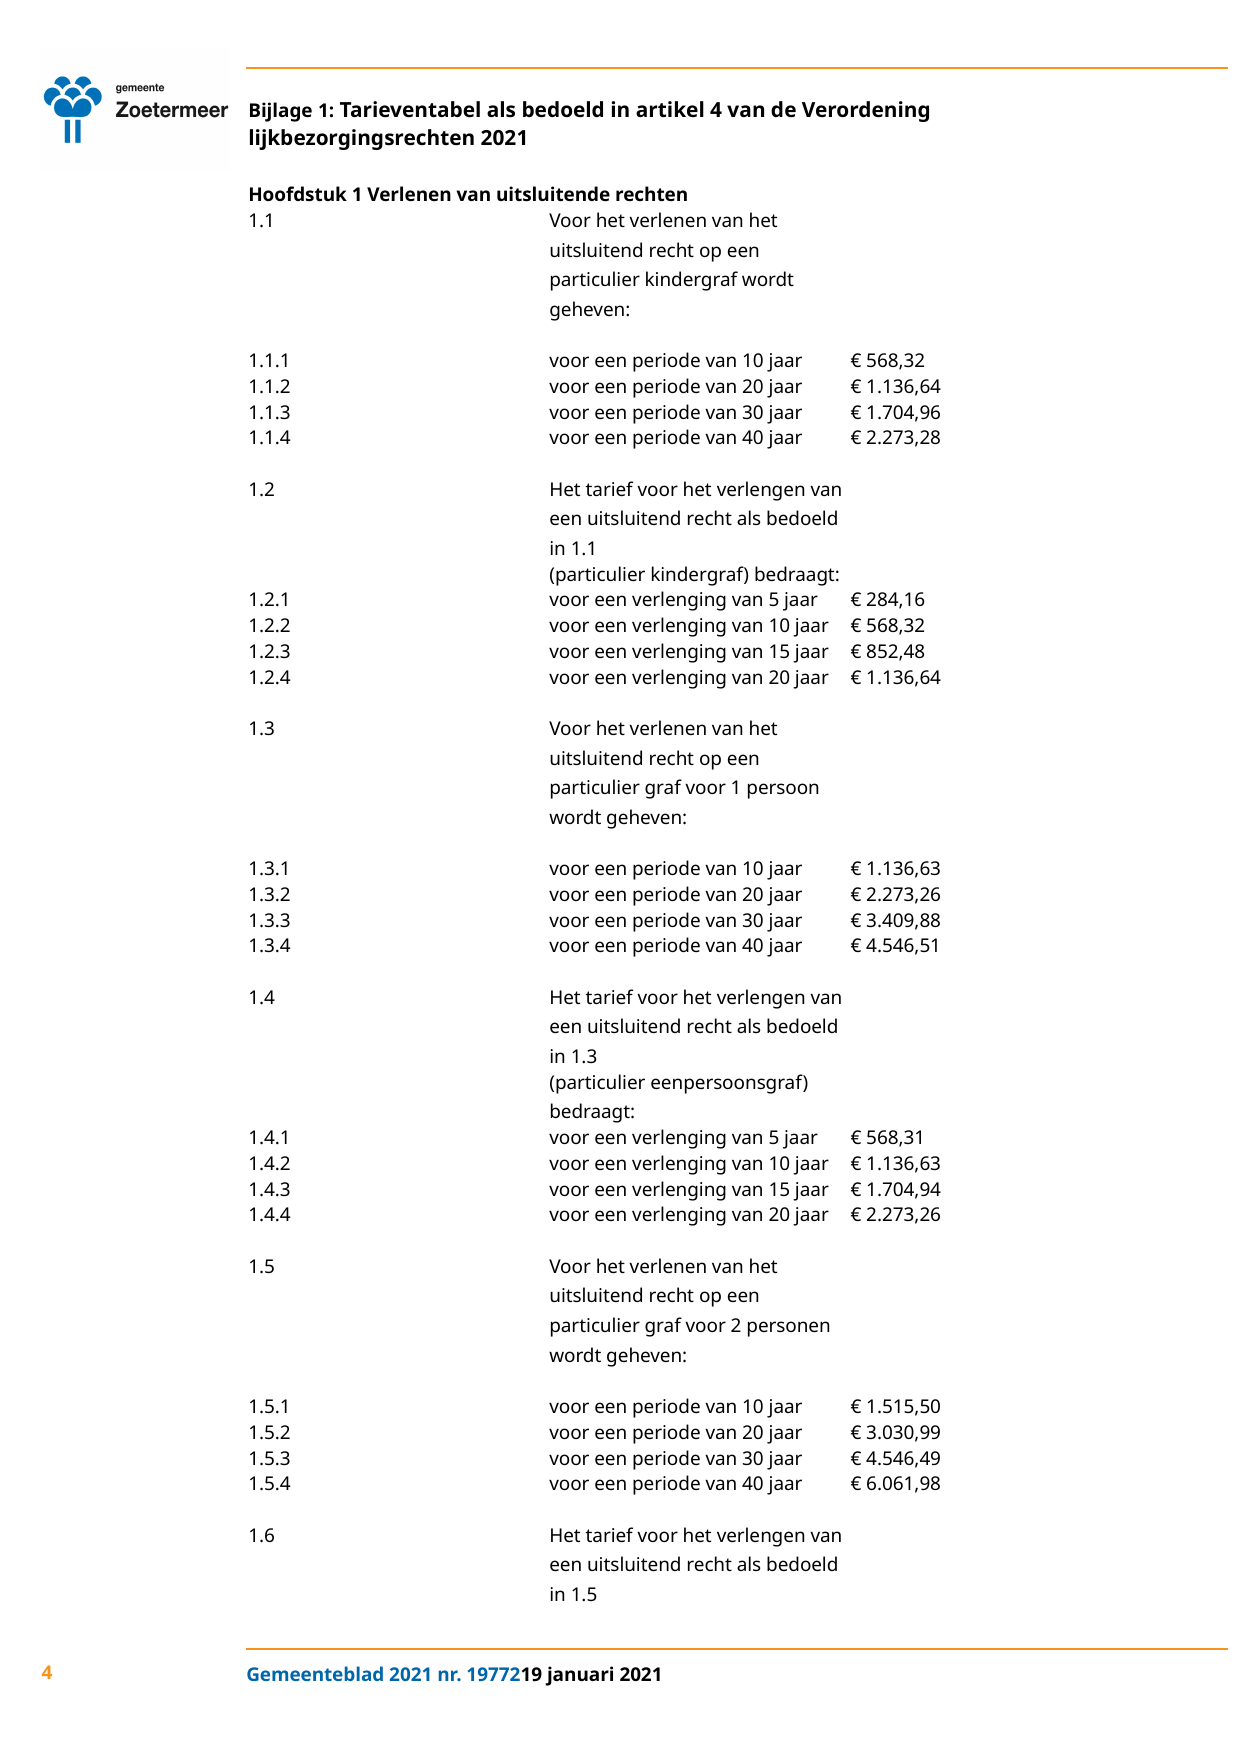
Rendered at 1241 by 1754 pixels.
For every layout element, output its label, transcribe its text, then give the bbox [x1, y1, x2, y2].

table_cell voor een periode van 40 jaar [549, 425, 850, 450]
table_cell € 568,32 [850, 613, 1152, 638]
table_cell voor een periode van 40 jaar [549, 1470, 850, 1496]
table_cell 1.4.4 [248, 1202, 549, 1227]
table_cell [248, 690, 549, 715]
table_cell voor een verlenging van 5 jaar [549, 1124, 850, 1150]
table_cell voor een periode van 30 jaar [549, 1445, 850, 1470]
table_cell [248, 1227, 549, 1253]
table_cell 1.5.4 [248, 1470, 549, 1496]
table_cell [248, 1069, 549, 1124]
table_cell voor een periode van 10 jaar [549, 1393, 850, 1419]
table_cell € 2.273,26 [850, 1202, 1152, 1227]
table_cell 1.6 [248, 1522, 549, 1607]
table_cell 1.3.2 [248, 881, 549, 907]
table_cell 1.1 [248, 207, 549, 322]
table_cell voor een verlenging van 10 jaar [549, 613, 850, 638]
table_cell Het tarief voor het verlengen van een uitsluitend recht als bedoeld in 1.5 [549, 1522, 850, 1607]
table_cell voor een periode van 10 jaar [549, 348, 850, 373]
table_cell [850, 1069, 1152, 1124]
table_cell voor een verlenging van 20 jaar [549, 1202, 850, 1227]
table_cell 1.3 [248, 715, 549, 830]
table_cell voor een verlenging van 20 jaar [549, 664, 850, 689]
table_cell 1.4.2 [248, 1150, 549, 1176]
table_cell € 1.136,64 [850, 664, 1152, 689]
table_cell 1.1.3 [248, 399, 549, 424]
table_cell voor een periode van 30 jaar [549, 399, 850, 424]
table_cell [549, 690, 850, 715]
table_cell [850, 561, 1152, 587]
table_cell € 1.136,63 [850, 856, 1152, 881]
table_cell voor een periode van 10 jaar [549, 856, 850, 881]
table_cell voor een verlenging van 15 jaar [549, 638, 850, 664]
table_cell 1.5.2 [248, 1419, 549, 1445]
table_cell € 852,48 [850, 638, 1152, 664]
table_cell € 4.546,51 [850, 933, 1152, 958]
table_cell [549, 1368, 850, 1393]
table_cell 1.1.1 [248, 348, 549, 373]
table_cell [850, 450, 1152, 476]
table_cell voor een periode van 40 jaar [549, 933, 850, 958]
table_cell [549, 1227, 850, 1253]
table_cell € 284,16 [850, 587, 1152, 612]
table_cell [850, 322, 1152, 347]
table_cell € 1.515,50 [850, 1393, 1152, 1419]
table_header [850, 181, 1152, 207]
table_cell (particulier kindergraf) bedraagt: [549, 561, 850, 587]
table_cell [248, 450, 549, 476]
table_cell 1.2.3 [248, 638, 549, 664]
table_cell [248, 959, 549, 984]
table_cell 1.5 [248, 1253, 549, 1367]
table_cell 1.2.2 [248, 613, 549, 638]
table_cell 1.4 [248, 984, 549, 1069]
table_cell [850, 1496, 1152, 1522]
table_cell 1.3.1 [248, 856, 549, 881]
table_cell € 1.136,63 [850, 1150, 1152, 1176]
table_cell € 2.273,26 [850, 881, 1152, 907]
table_cell [850, 1368, 1152, 1393]
text Bijlage 1: Tarieventabel als bedoeld in artikel 4 van de Verordening lijkbezorgingsrechten 2021 [248, 95, 1152, 152]
table_cell 1.2 [248, 476, 549, 561]
table_cell 1.3.4 [248, 933, 549, 958]
table_cell [850, 1227, 1152, 1253]
table_cell 1.1.2 [248, 373, 549, 399]
table_cell € 1.704,96 [850, 399, 1152, 424]
table_cell voor een verlenging van 10 jaar [549, 1150, 850, 1176]
table_cell € 6.061,98 [850, 1470, 1152, 1496]
table_cell voor een periode van 20 jaar [549, 373, 850, 399]
table_cell [850, 690, 1152, 715]
table_cell [549, 959, 850, 984]
table_cell € 1.136,64 [850, 373, 1152, 399]
table_cell (particulier eenpersoonsgraf) bedraagt: [549, 1069, 850, 1124]
table_cell 1.2.1 [248, 587, 549, 612]
table_cell [248, 1496, 549, 1522]
table_cell [850, 1253, 1152, 1367]
table_cell 1.2.4 [248, 664, 549, 689]
picture [41, 47, 231, 172]
table_cell 1.1.4 [248, 425, 549, 450]
table_cell 1.5.1 [248, 1393, 549, 1419]
table_cell € 1.704,94 [850, 1176, 1152, 1202]
table_cell 1.3.3 [248, 907, 549, 933]
table_cell [248, 830, 549, 856]
table_cell [850, 207, 1152, 322]
table_cell Het tarief voor het verlengen van een uitsluitend recht als bedoeld in 1.1 [549, 476, 850, 561]
table_cell Voor het verlenen van het uitsluitend recht op een particulier graf voor 2 personen wordt geheven: [549, 1253, 850, 1367]
table_cell [549, 830, 850, 856]
table_cell voor een periode van 20 jaar [549, 881, 850, 907]
table_cell € 3.409,88 [850, 907, 1152, 933]
table_cell [549, 450, 850, 476]
table_cell € 568,32 [850, 348, 1152, 373]
table_cell Het tarief voor het verlengen van een uitsluitend recht als bedoeld in 1.3 [549, 984, 850, 1069]
table_cell Voor het verlenen van het uitsluitend recht op een particulier graf voor 1 persoon wordt geheven: [549, 715, 850, 830]
table_cell voor een periode van 30 jaar [549, 907, 850, 933]
table_cell € 4.546,49 [850, 1445, 1152, 1470]
table_cell [549, 322, 850, 347]
table_cell [850, 476, 1152, 561]
table_cell voor een verlenging van 15 jaar [549, 1176, 850, 1202]
table_cell 1.4.1 [248, 1124, 549, 1150]
table_cell [549, 1496, 850, 1522]
table_cell voor een periode van 20 jaar [549, 1419, 850, 1445]
table_cell [248, 561, 549, 587]
table_cell 1.5.3 [248, 1445, 549, 1470]
table_cell € 3.030,99 [850, 1419, 1152, 1445]
table_cell voor een verlenging van 5 jaar [549, 587, 850, 612]
table_cell [248, 1368, 549, 1393]
table_cell € 2.273,28 [850, 425, 1152, 450]
table_cell [850, 830, 1152, 856]
table_cell € 568,31 [850, 1124, 1152, 1150]
table_cell Voor het verlenen van het uitsluitend recht op een particulier kindergraf wordt geheven: [549, 207, 850, 322]
table_cell [850, 715, 1152, 830]
table_cell [850, 1522, 1152, 1607]
table_cell 1.4.3 [248, 1176, 549, 1202]
table_cell [248, 322, 549, 347]
table_header Hoofdstuk 1 Verlenen van uitsluitende rechten [248, 181, 850, 207]
table_cell [850, 959, 1152, 984]
table_cell [850, 984, 1152, 1069]
